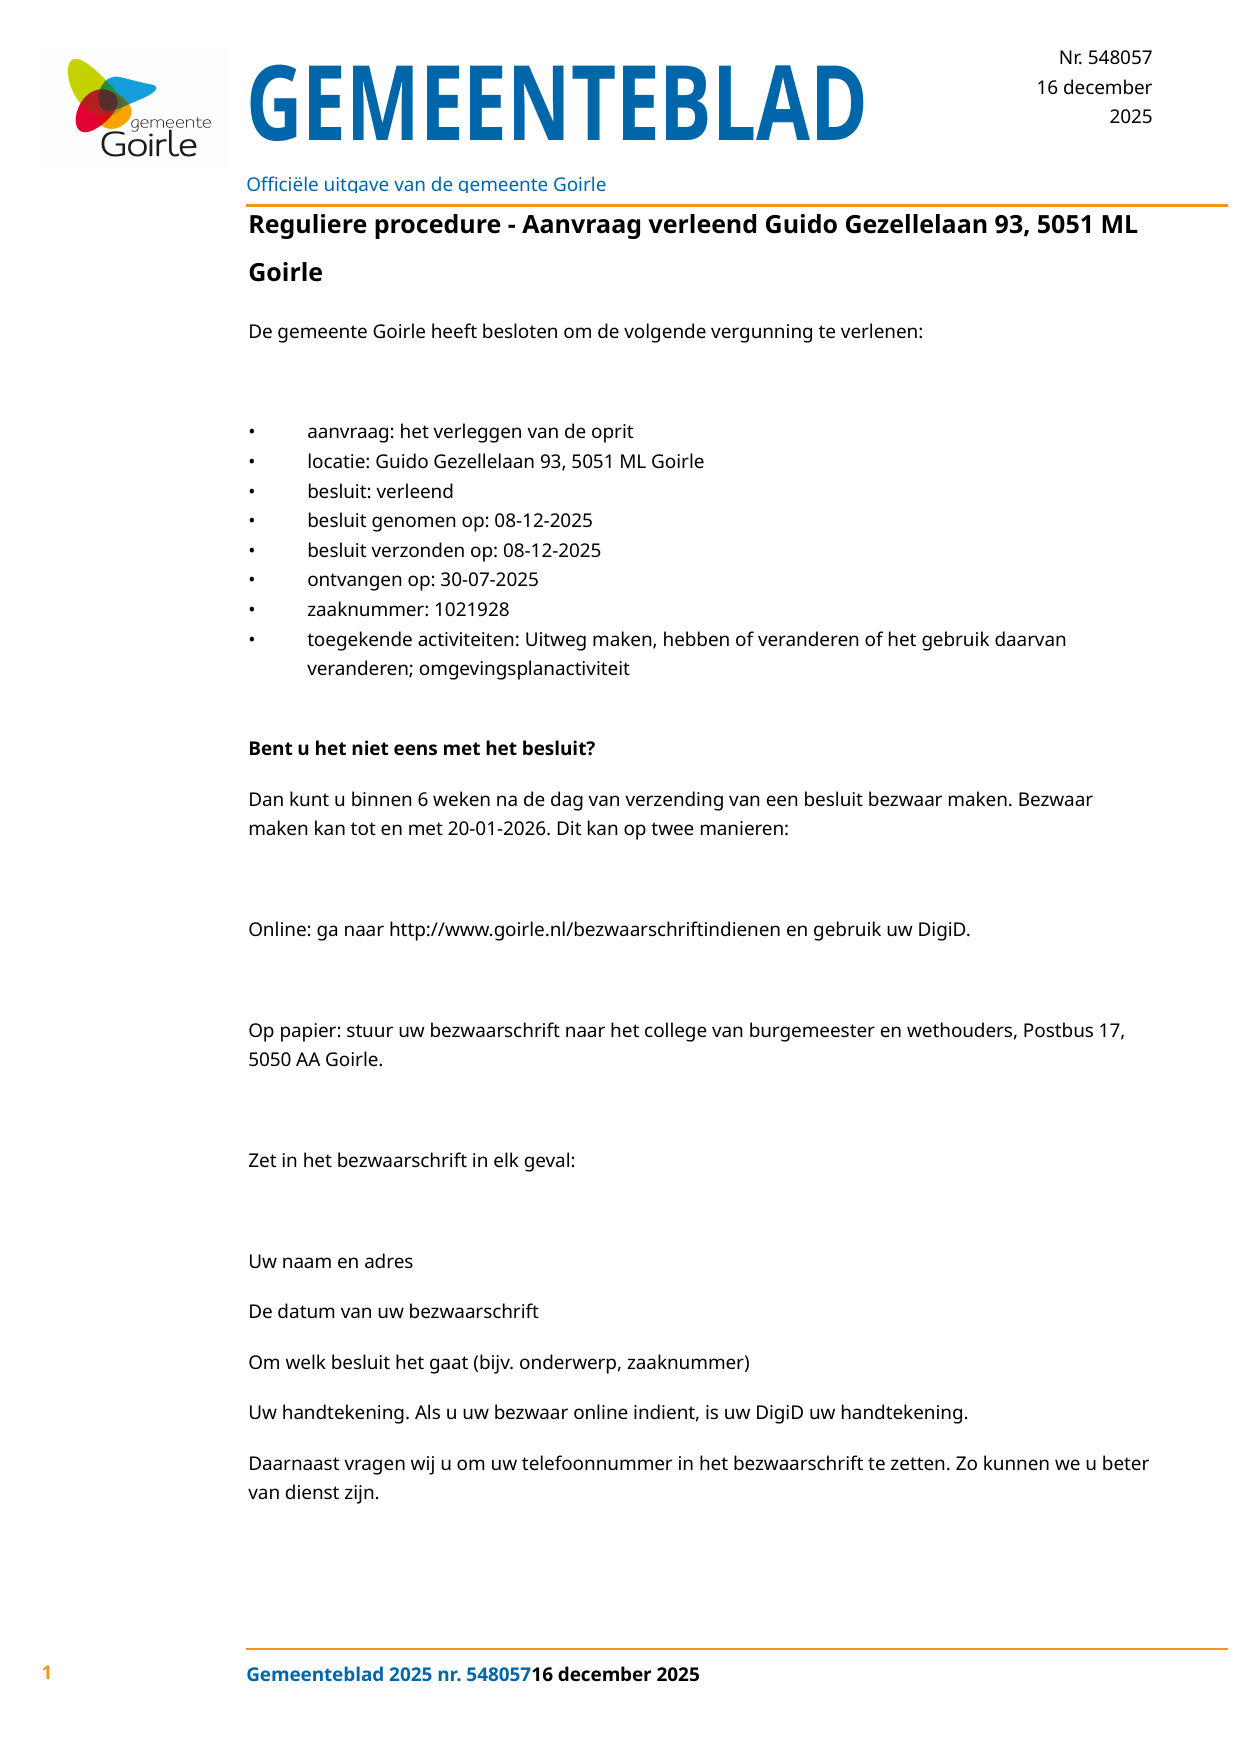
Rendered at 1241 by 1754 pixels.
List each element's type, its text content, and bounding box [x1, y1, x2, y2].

list ontvangen op: 30-07-2025 [248, 567, 1152, 592]
text Bent u het niet eens met het besluit? [248, 735, 1152, 761]
text Online: ga naar http://www.goirle.nl/bezwaarschriftindienen en gebruik uw DigiD. [248, 916, 1152, 942]
text Op papier: stuur uw bezwaarschrift naar het college van burgemeester en wethouders, Postbus 17, 5050 AA Goirle. [248, 1017, 1152, 1072]
list besluit: verleend [248, 478, 1152, 504]
text De datum van uw bezwaarschrift [248, 1299, 1152, 1324]
text Dan kunt u binnen 6 weken na de dag van verzending van een besluit bezwaar maken. Bezwaar maken kan tot en met 20-01-2026. Dit kan op twee manieren: [248, 786, 1152, 841]
text Daarnaast vragen wij u om uw telefoonnummer in het bezwaarschrift te zetten. Zo kunnen we u beter van dienst zijn. [248, 1450, 1152, 1505]
text Zet in het bezwaarschrift in elk geval: [248, 1147, 1152, 1173]
text Uw handtekening. Als u uw bezwaar online indient, is uw DigiD uw handtekening. [248, 1399, 1152, 1425]
picture [41, 47, 231, 172]
list toegekende activiteiten: Uitweg maken, hebben of veranderen of het gebruik daarvan veranderen; omgevingsplanactiviteit [248, 626, 1152, 681]
list aanvraag: het verleggen van de oprit [248, 419, 1152, 444]
text De gemeente Goirle heeft besloten om de volgende vergunning te verlenen: [248, 318, 1152, 344]
text Om welk besluit het gaat (bijv. onderwerp, zaaknummer) [248, 1349, 1152, 1375]
text Uw naam en adres [248, 1248, 1152, 1274]
list besluit verzonden op: 08-12-2025 [248, 537, 1152, 563]
text Reguliere procedure - Aanvraag verleend Guido Gezellelaan 93, 5051 ML Goirle [248, 207, 1152, 288]
list locatie: Guido Gezellelaan 93, 5051 ML Goirle [248, 448, 1152, 474]
list besluit genomen op: 08-12-2025 [248, 507, 1152, 533]
list zaaknummer: 1021928 [248, 596, 1152, 622]
